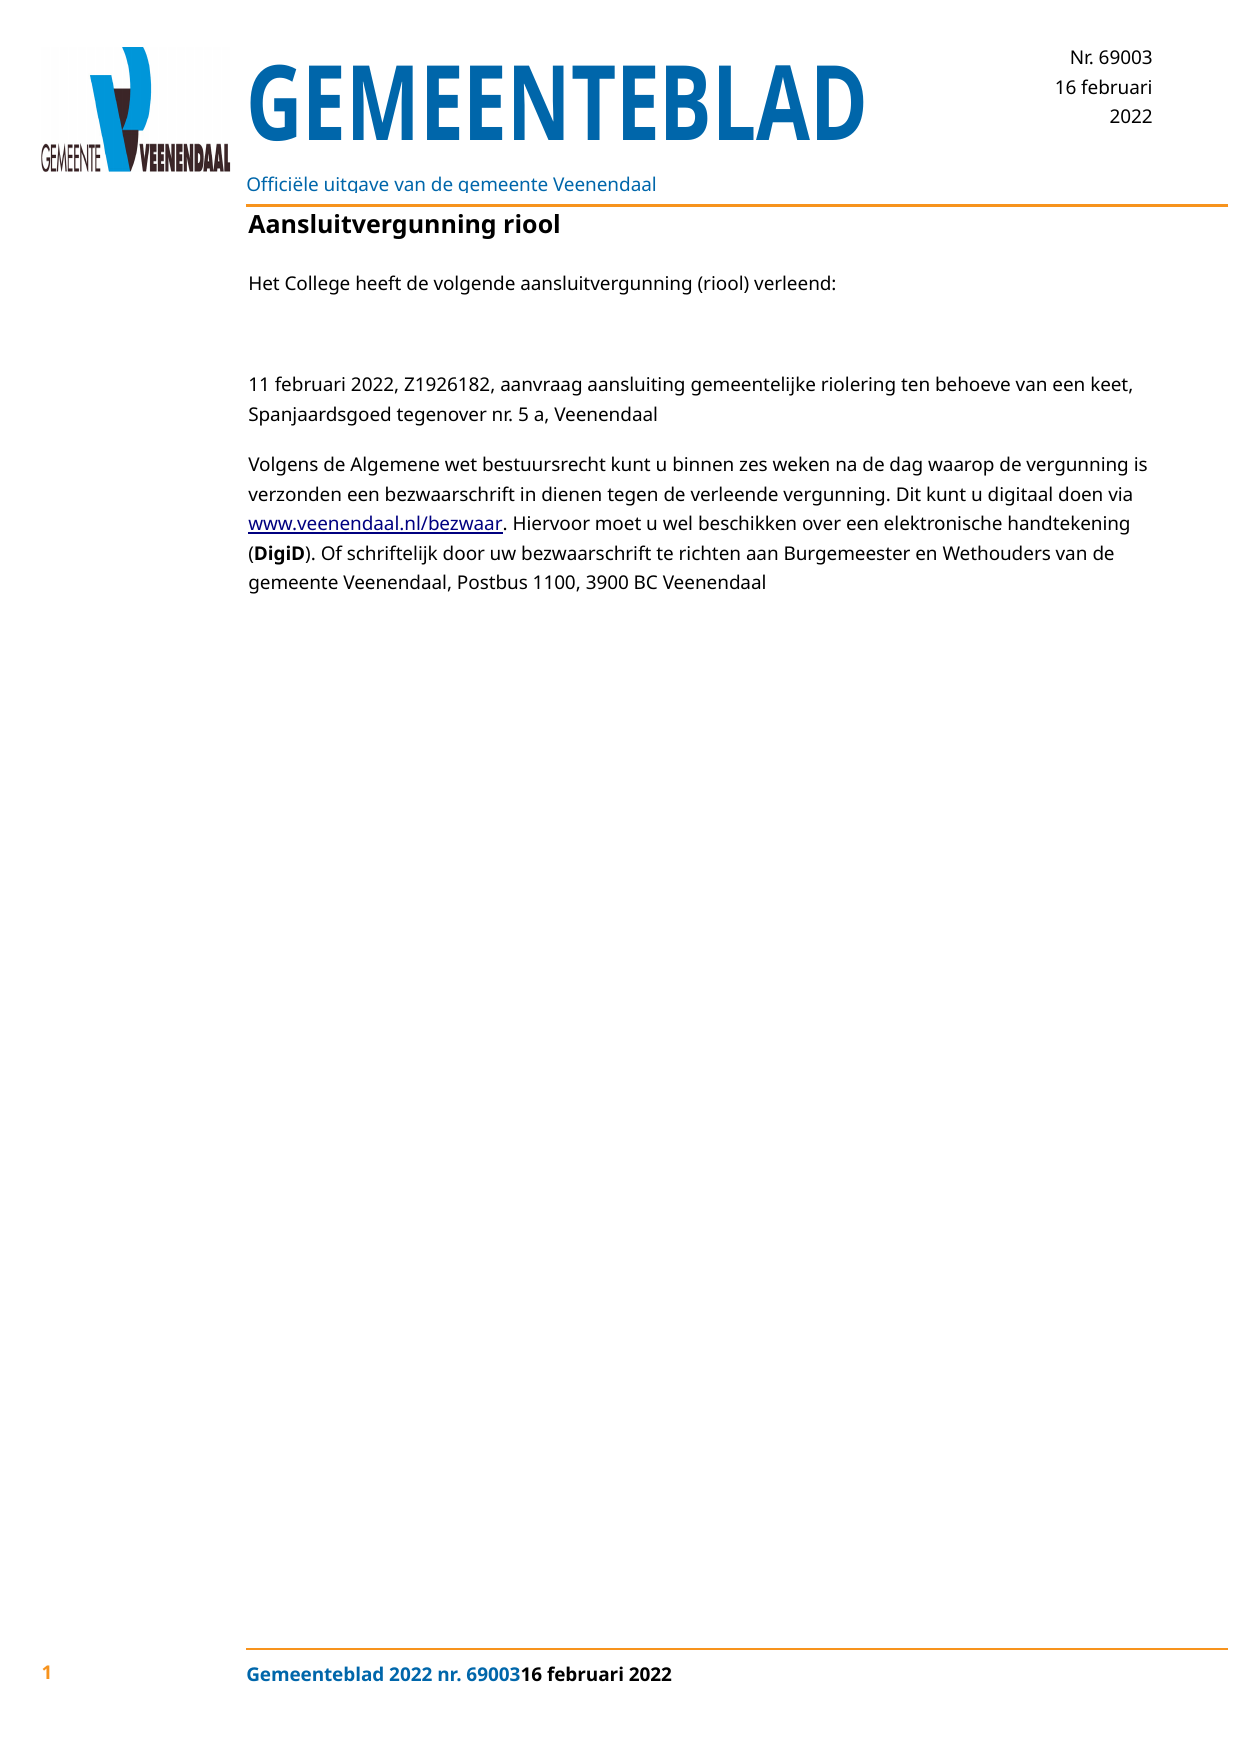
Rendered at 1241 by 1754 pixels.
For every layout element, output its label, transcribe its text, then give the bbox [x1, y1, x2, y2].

text Het College heeft de volgende aansluitvergunning (riool) verleend: [248, 270, 1152, 296]
picture [123, 47, 231, 172]
text Aansluitvergunning riool [248, 207, 1152, 241]
text 11 februari 2022, Z1926182, aanvraag aansluiting gemeentelijke riolering ten behoeve van een keet, Spanjaardsgoed tegenover nr. 5 a, Veenendaal [248, 371, 1152, 426]
text Volgens de Algemene wet bestuursrecht kunt u binnen zes weken na de dag waarop de vergunning is verzonden een bezwaarschrift in dienen tegen de verleende vergunning. Dit kunt u digitaal doen via www.veenendaal.nl/bezwaar. Hiervoor moet u wel beschikken over een elektronische handtekening (DigiD). Of schriftelijk door uw bezwaarschrift te richten aan Burgemeester en Wethouders van de gemeente Veenendaal, Postbus 1100, 3900 BC Veenendaal [248, 451, 1152, 595]
picture [41, 47, 130, 172]
